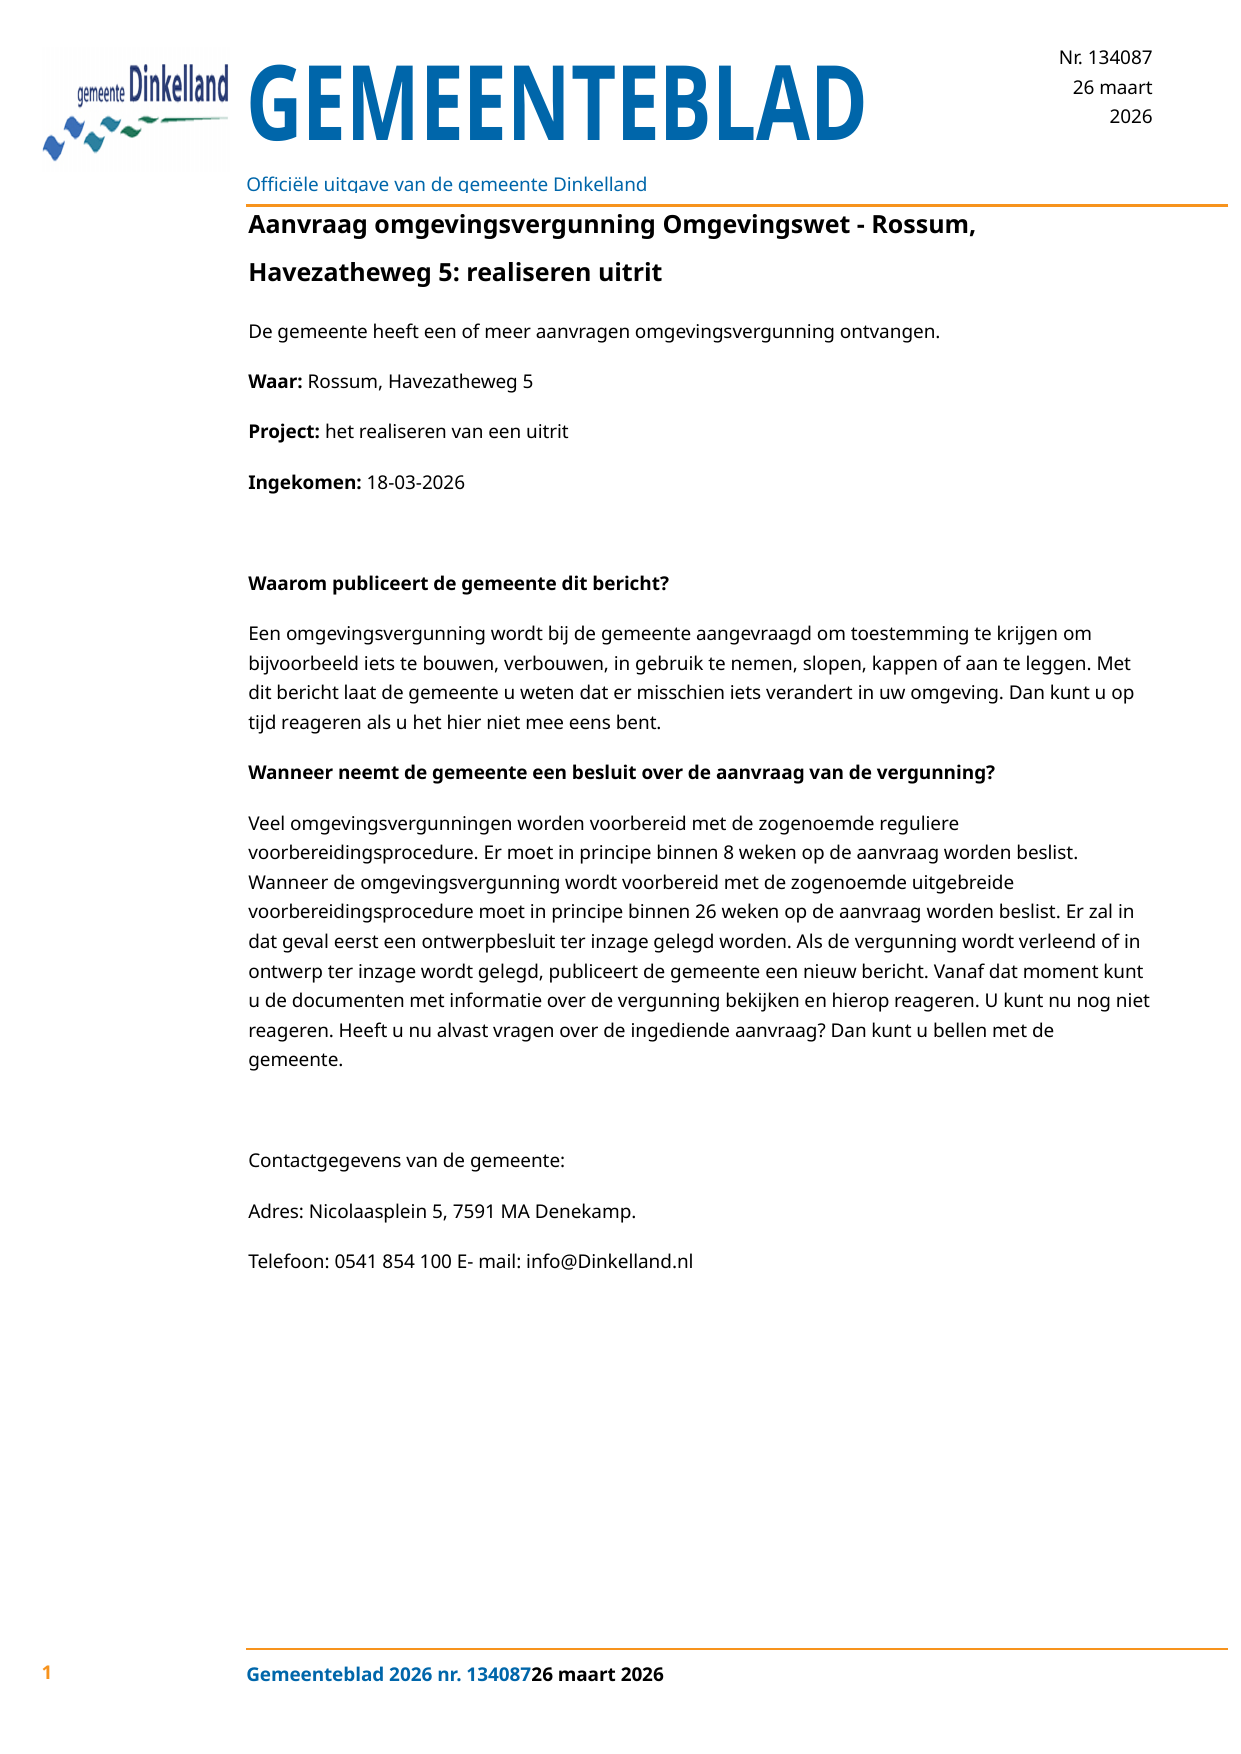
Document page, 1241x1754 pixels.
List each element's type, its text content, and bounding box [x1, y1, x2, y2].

text Een omgevingsvergunning wordt bij de gemeente aangevraagd om toestemming te krijgen om bijvoorbeeld iets te bouwen, verbouwen, in gebruik te nemen, slopen, kappen of aan te leggen. Met dit bericht laat de gemeente u weten dat er misschien iets verandert in uw omgeving. Dan kunt u op tijd reageren als u het hier niet mee eens bent. [248, 620, 1152, 735]
text Telefoon: 0541 854 100 E- mail: info@Dinkelland.nl [248, 1248, 1152, 1274]
text Wanneer neemt de gemeente een besluit over de aanvraag van de vergunning? [248, 759, 1152, 785]
text De gemeente heeft een of meer aanvragen omgevingsvergunning ontvangen. [248, 318, 1152, 344]
text Adres: Nicolaasplein 5, 7591 MA Denekamp. [248, 1198, 1152, 1224]
text Aanvraag omgevingsvergunning Omgevingswet - Rossum, Havezatheweg 5: realiseren uitrit [248, 207, 1152, 288]
text Ingekomen: 18-03-2026 [248, 469, 1152, 495]
text Veel omgevingsvergunningen worden voorbereid met de zogenoemde reguliere voorbereidingsprocedure. Er moet in principe binnen 8 weken op de aanvraag worden beslist. Wanneer de omgevingsvergunning wordt voorbereid met de zogenoemde uitgebreide voorbereidingsprocedure moet in principe binnen 26 weken op de aanvraag worden beslist. Er zal in dat geval eerst een ontwerpbesluit ter inzage gelegd worden. Als de vergunning wordt verleend of in ontwerp ter inzage wordt gelegd, publiceert de gemeente een nieuw bericht. Vanaf dat moment kunt u de documenten met informatie over de vergunning bekijken en hierop reageren. U kunt nu nog niet reageren. Heeft u nu alvast vragen over de ingediende aanvraag? Dan kunt u bellen met de gemeente. [248, 810, 1152, 1072]
text Project: het realiseren van een uitrit [248, 419, 1152, 444]
text Contactgegevens van de gemeente: [248, 1147, 1152, 1173]
picture [41, 47, 231, 172]
text Waarom publiceert de gemeente dit bericht? [248, 570, 1152, 596]
text Waar: Rossum, Havezatheweg 5 [248, 368, 1152, 394]
